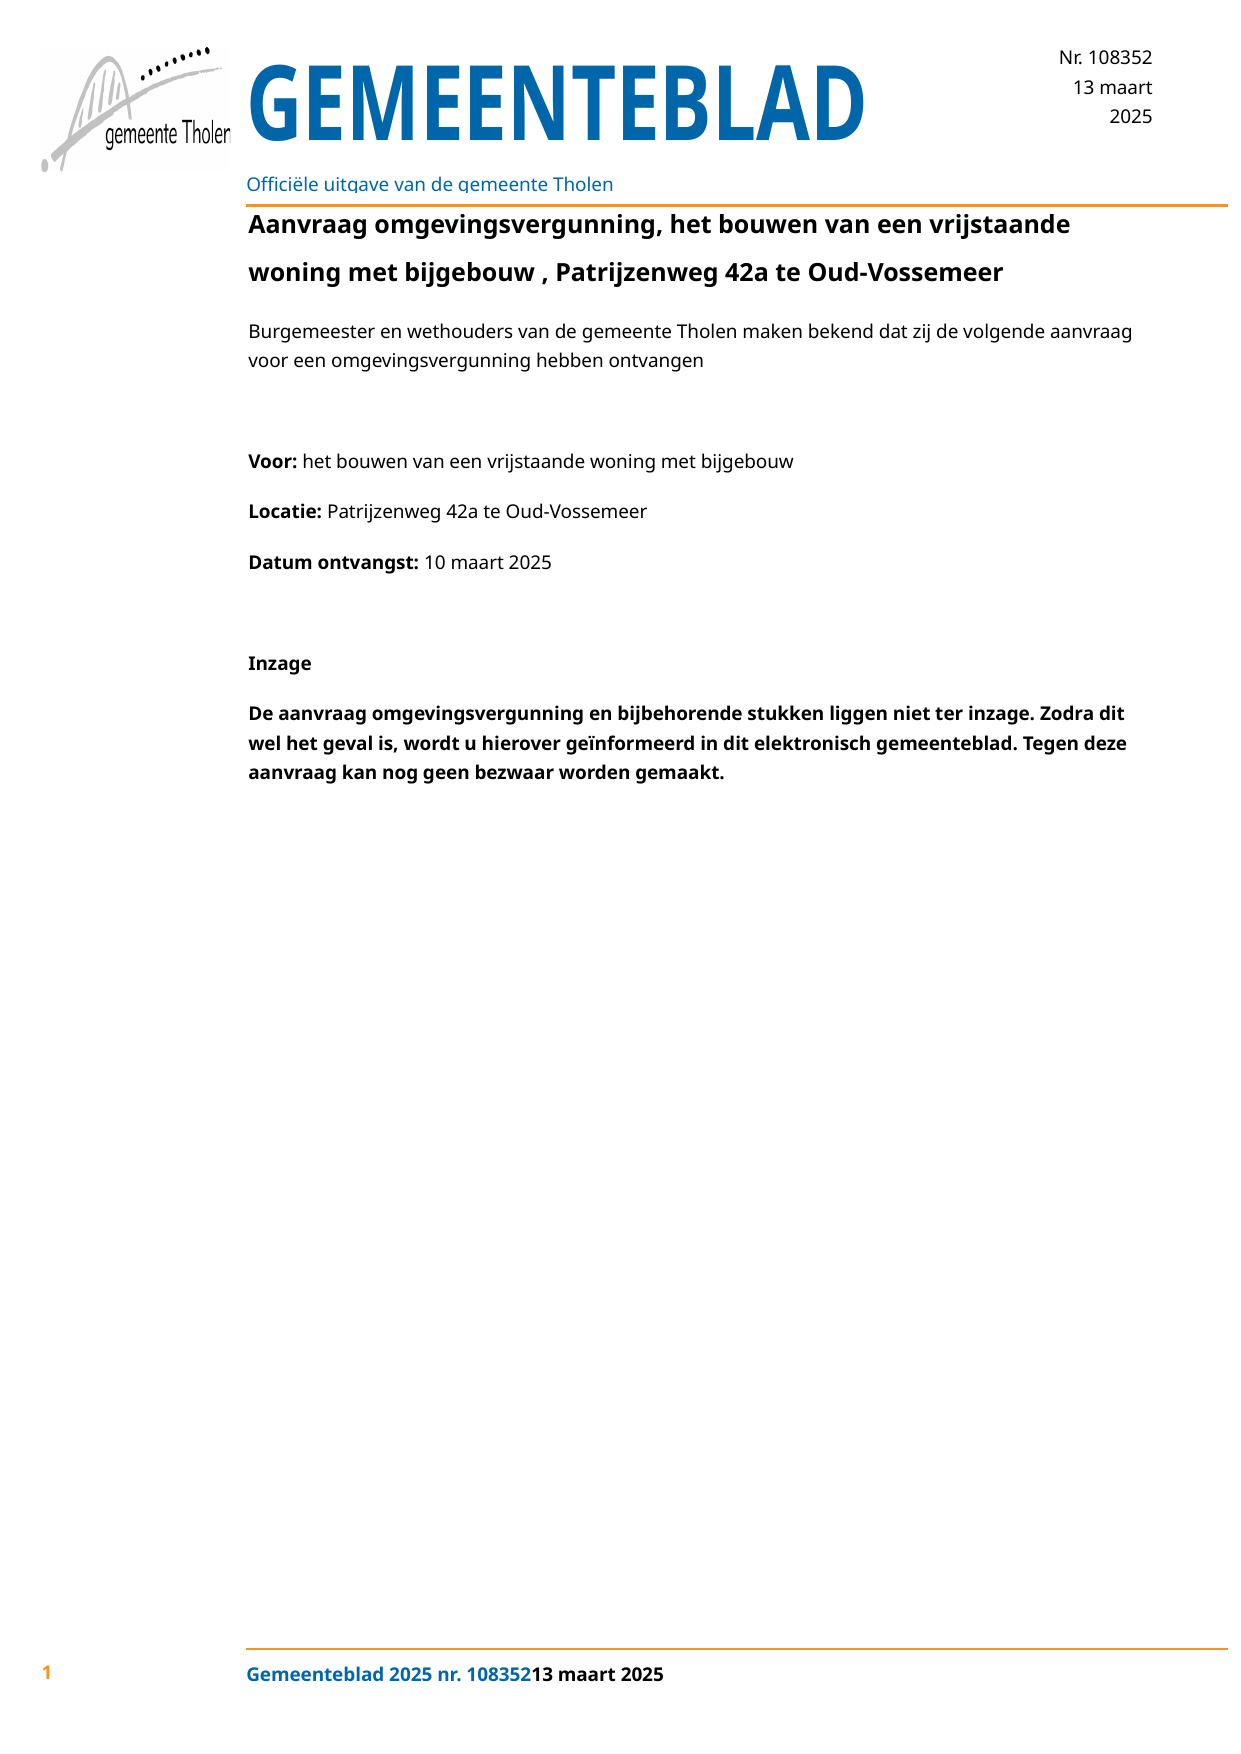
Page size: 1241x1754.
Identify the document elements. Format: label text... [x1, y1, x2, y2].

text Aanvraag omgevingsvergunning, het bouwen van een vrijstaande woning met bijgebouw , Patrijzenweg 42a te Oud-Vossemeer [248, 207, 1152, 288]
text Inzage [248, 650, 1152, 676]
text Datum ontvangst: 10 maart 2025 [248, 549, 1152, 575]
text Burgemeester en wethouders van de gemeente Tholen maken bekend dat zij de volgende aanvraag voor een omgevingsvergunning hebben ontvangen [248, 318, 1152, 373]
text De aanvraag omgevingsvergunning en bijbehorende stukken liggen niet ter inzage. Zodra dit wel het geval is, wordt u hierover geïnformeerd in dit elektronisch gemeenteblad. Tegen deze aanvraag kan nog geen bezwaar worden gemaakt. [248, 700, 1152, 785]
text Locatie: Patrijzenweg 42a te Oud-Vossemeer [248, 499, 1152, 524]
text Voor: het bouwen van een vrijstaande woning met bijgebouw [248, 448, 1152, 474]
picture [41, 47, 231, 172]
